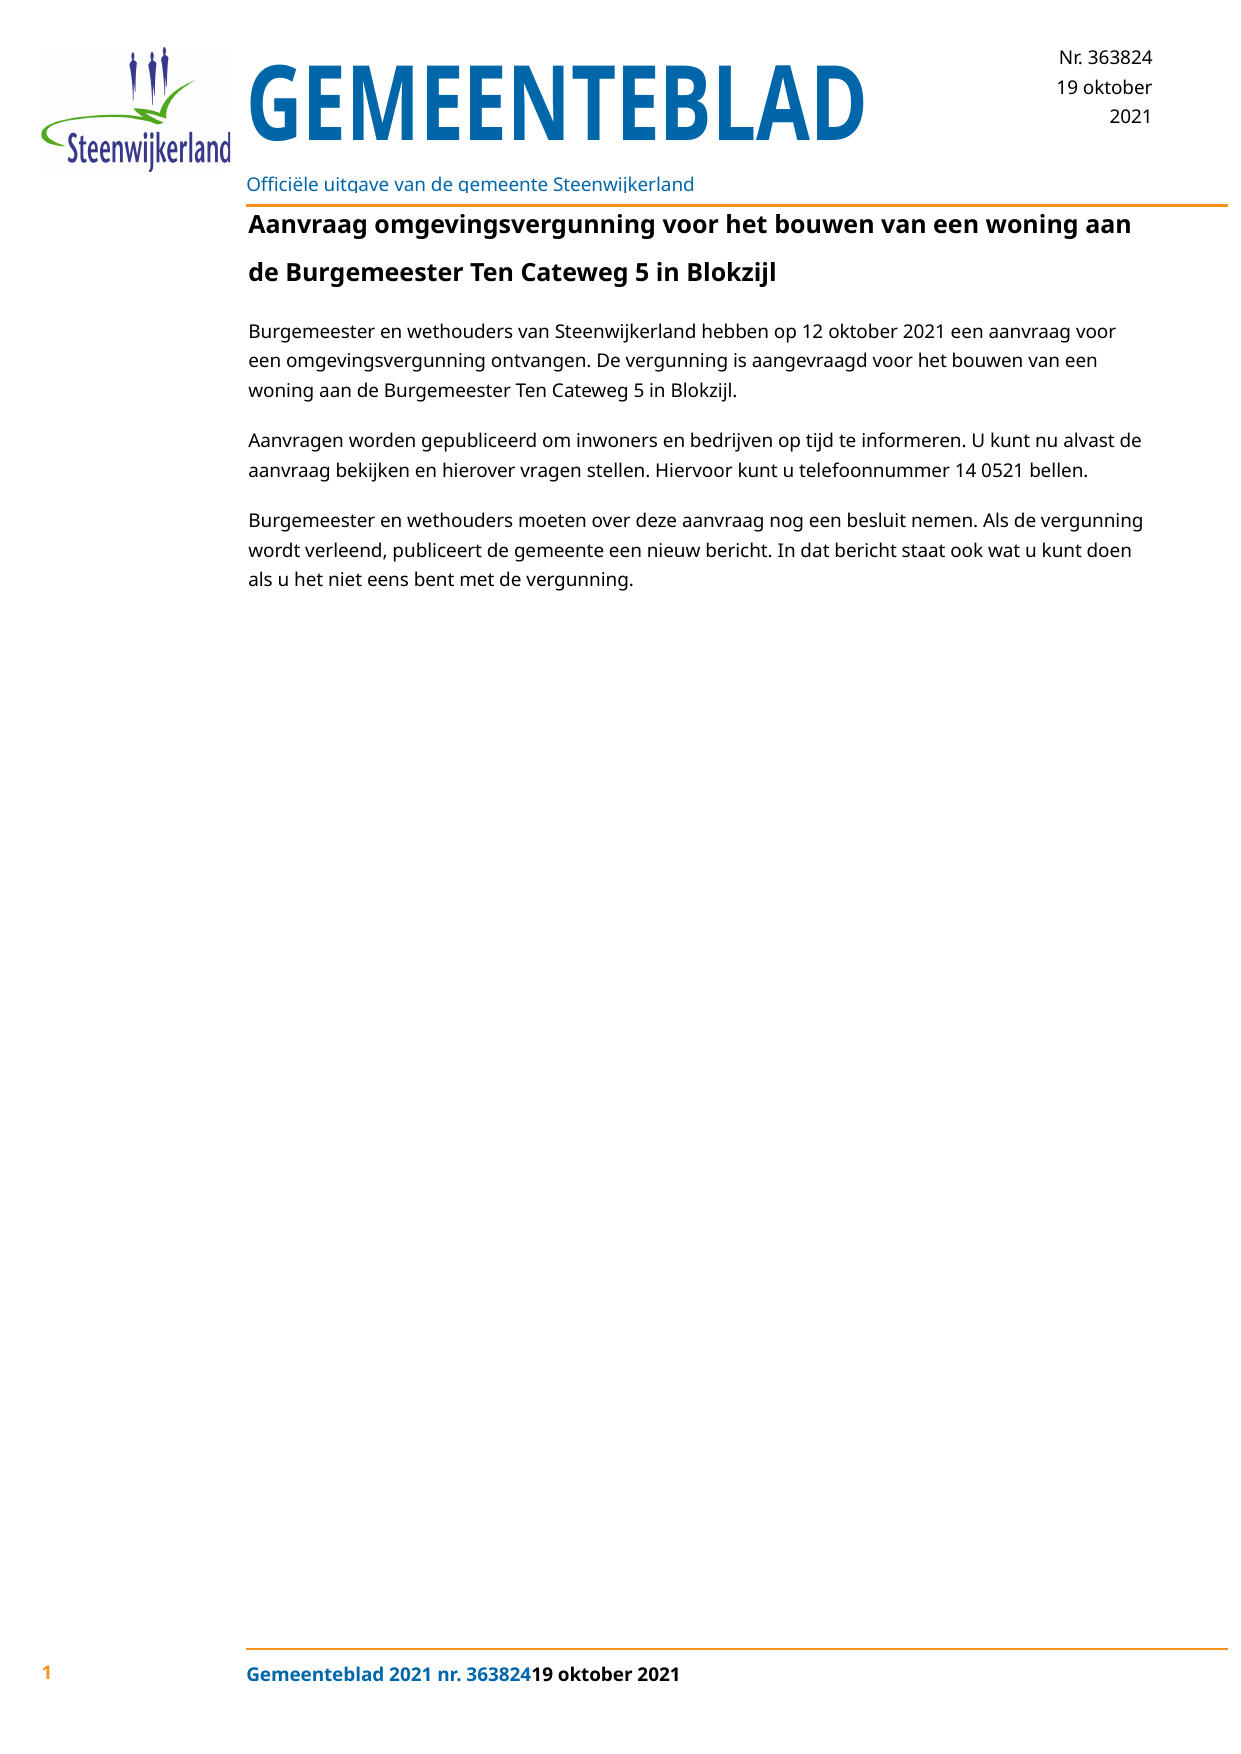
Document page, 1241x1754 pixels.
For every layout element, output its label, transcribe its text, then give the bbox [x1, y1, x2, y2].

text Aanvraag omgevingsvergunning voor het bouwen van een woning aan de Burgemeester Ten Cateweg 5 in Blokzijl [248, 207, 1152, 288]
picture [41, 47, 231, 172]
text Burgemeester en wethouders moeten over deze aanvraag nog een besluit nemen. Als de vergunning wordt verleend, publiceert de gemeente een nieuw bericht. In dat bericht staat ook wat u kunt doen als u het niet eens bent met de vergunning. [248, 507, 1152, 592]
text Burgemeester en wethouders van Steenwijkerland hebben op 12 oktober 2021 een aanvraag voor een omgevingsvergunning ontvangen. De vergunning is aangevraagd voor het bouwen van een woning aan de Burgemeester Ten Cateweg 5 in Blokzijl. [248, 318, 1152, 403]
text Aanvragen worden gepubliceerd om inwoners en bedrijven op tijd te informeren. U kunt nu alvast de aanvraag bekijken en hierover vragen stellen. Hiervoor kunt u telefoonnummer 14 0521 bellen. [248, 427, 1152, 483]
